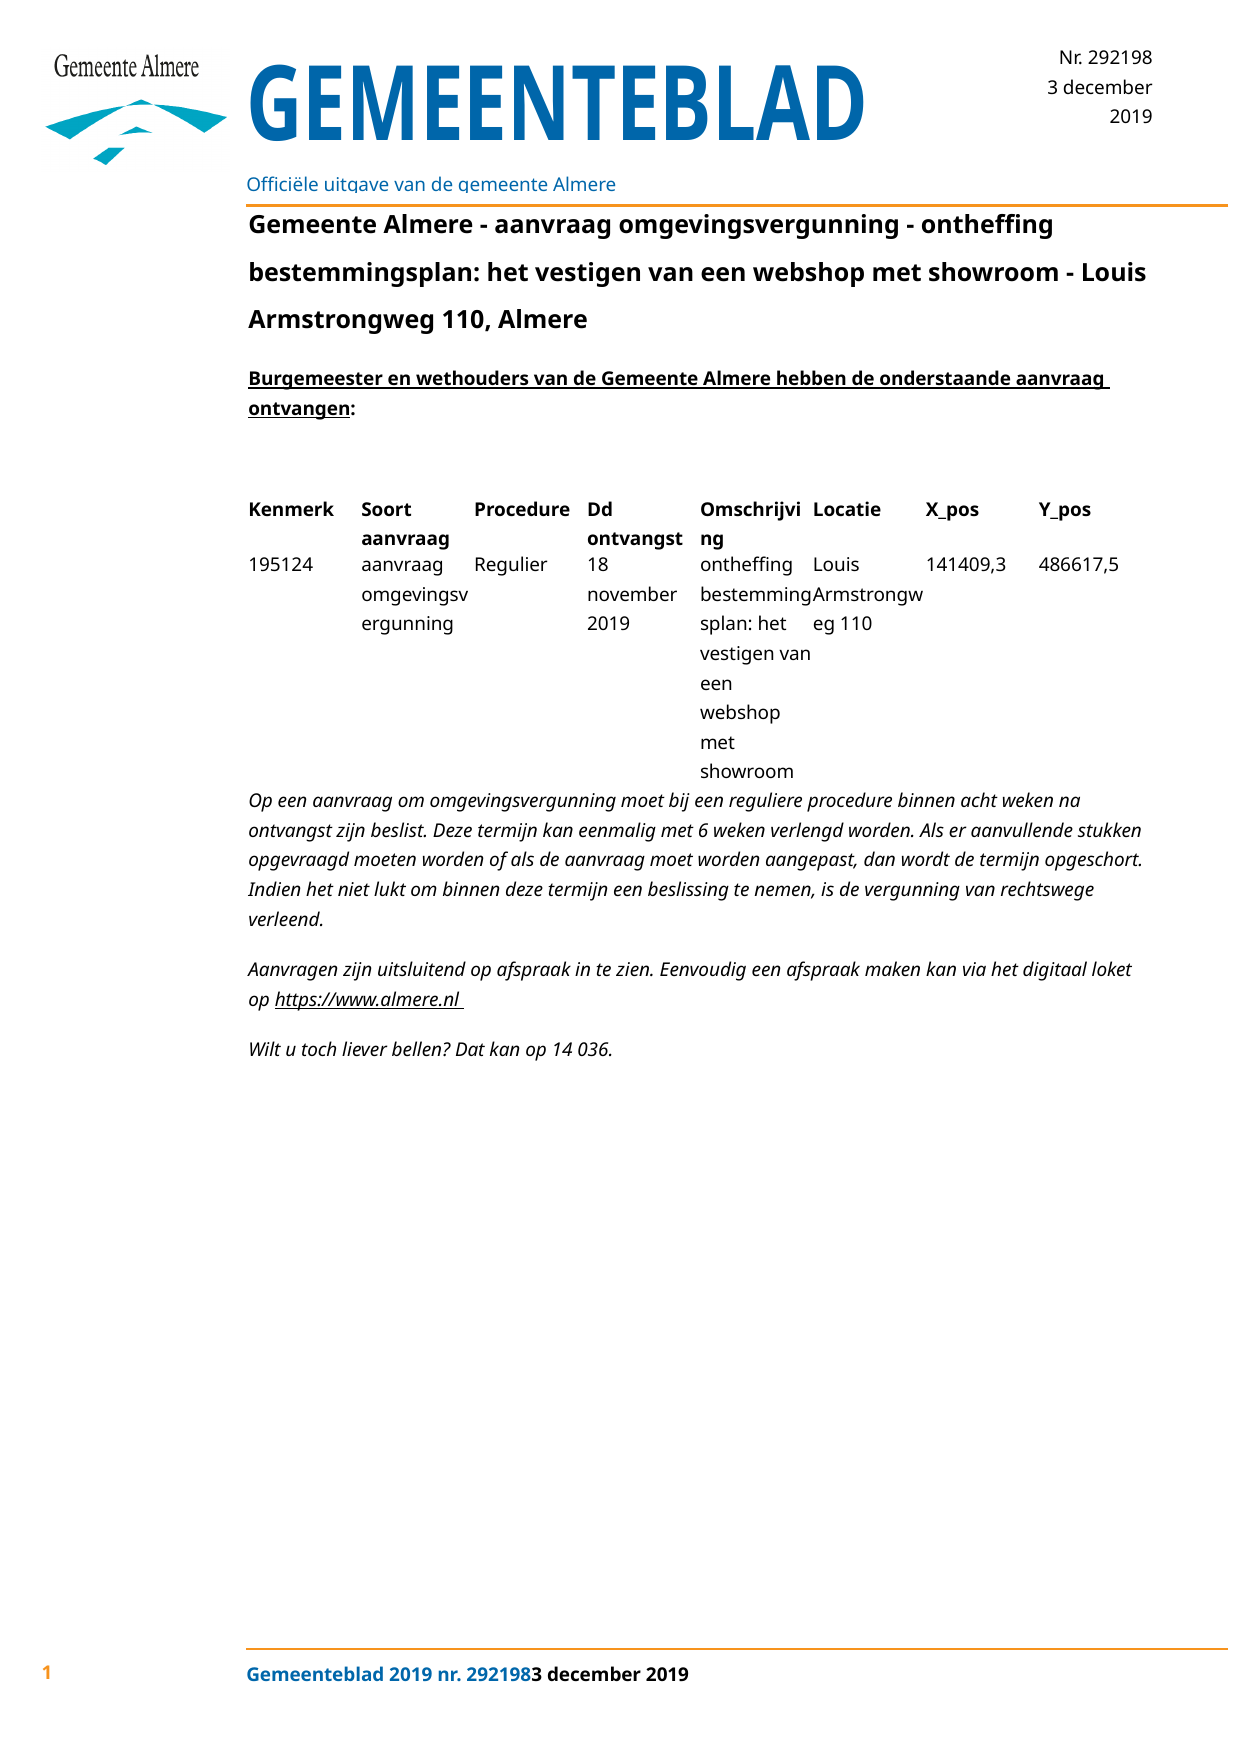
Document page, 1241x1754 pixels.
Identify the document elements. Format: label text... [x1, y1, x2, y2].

text Burgemeester en wethouders van de Gemeente Almere hebben de onderstaande aanvraag ontvangen: [248, 366, 1152, 421]
table_header Locatie [813, 496, 926, 551]
table_header Y_pos [1039, 496, 1152, 551]
text Gemeente Almere - aanvraag omgevingsvergunning - ontheffing bestemmingsplan: het vestigen van een webshop met showroom - Louis Armstrongweg 110, Almere [248, 207, 1152, 336]
table_header Dd ontvangst [587, 496, 700, 551]
text Op een aanvraag om omgevingsvergunning moet bij een reguliere procedure binnen acht weken na ontvangst zijn beslist. Deze termijn kan eenmalig met 6 weken verlengd worden. Als er aanvullende stukken opgevraagd moeten worden of als de aanvraag moet worden aangepast, dan wordt de termijn opgeschort. Indien het niet lukt om binnen deze termijn een beslissing te nemen, is de vergunning van rechtswege verleend. [248, 787, 1152, 931]
table_cell Louis Armstrongweg 110 [813, 551, 926, 784]
table_header X_pos [926, 496, 1038, 551]
table_cell 18 november 2019 [587, 551, 700, 784]
table_header Soort aanvraag [361, 496, 474, 551]
table_cell Regulier [474, 551, 587, 784]
table_cell ontheffing bestemmingsplan: het vestigen van een webshop met showroom [700, 551, 813, 784]
table_header Procedure [474, 496, 587, 551]
table_header Kenmerk [248, 496, 361, 551]
text Wilt u toch liever bellen? Dat kan op 14 036. [248, 1036, 1152, 1062]
table_cell aanvraag omgevingsvergunning [361, 551, 474, 784]
table_cell 141409,3 [926, 551, 1038, 784]
table_cell 486617,5 [1039, 551, 1152, 784]
table_header Omschrijving [700, 496, 813, 551]
text Aanvragen zijn uitsluitend op afspraak in te zien. Eenvoudig een afspraak maken kan via het digitaal loket op https://www.almere.nl [248, 956, 1152, 1011]
picture [41, 47, 231, 172]
table_cell 195124 [248, 551, 361, 784]
